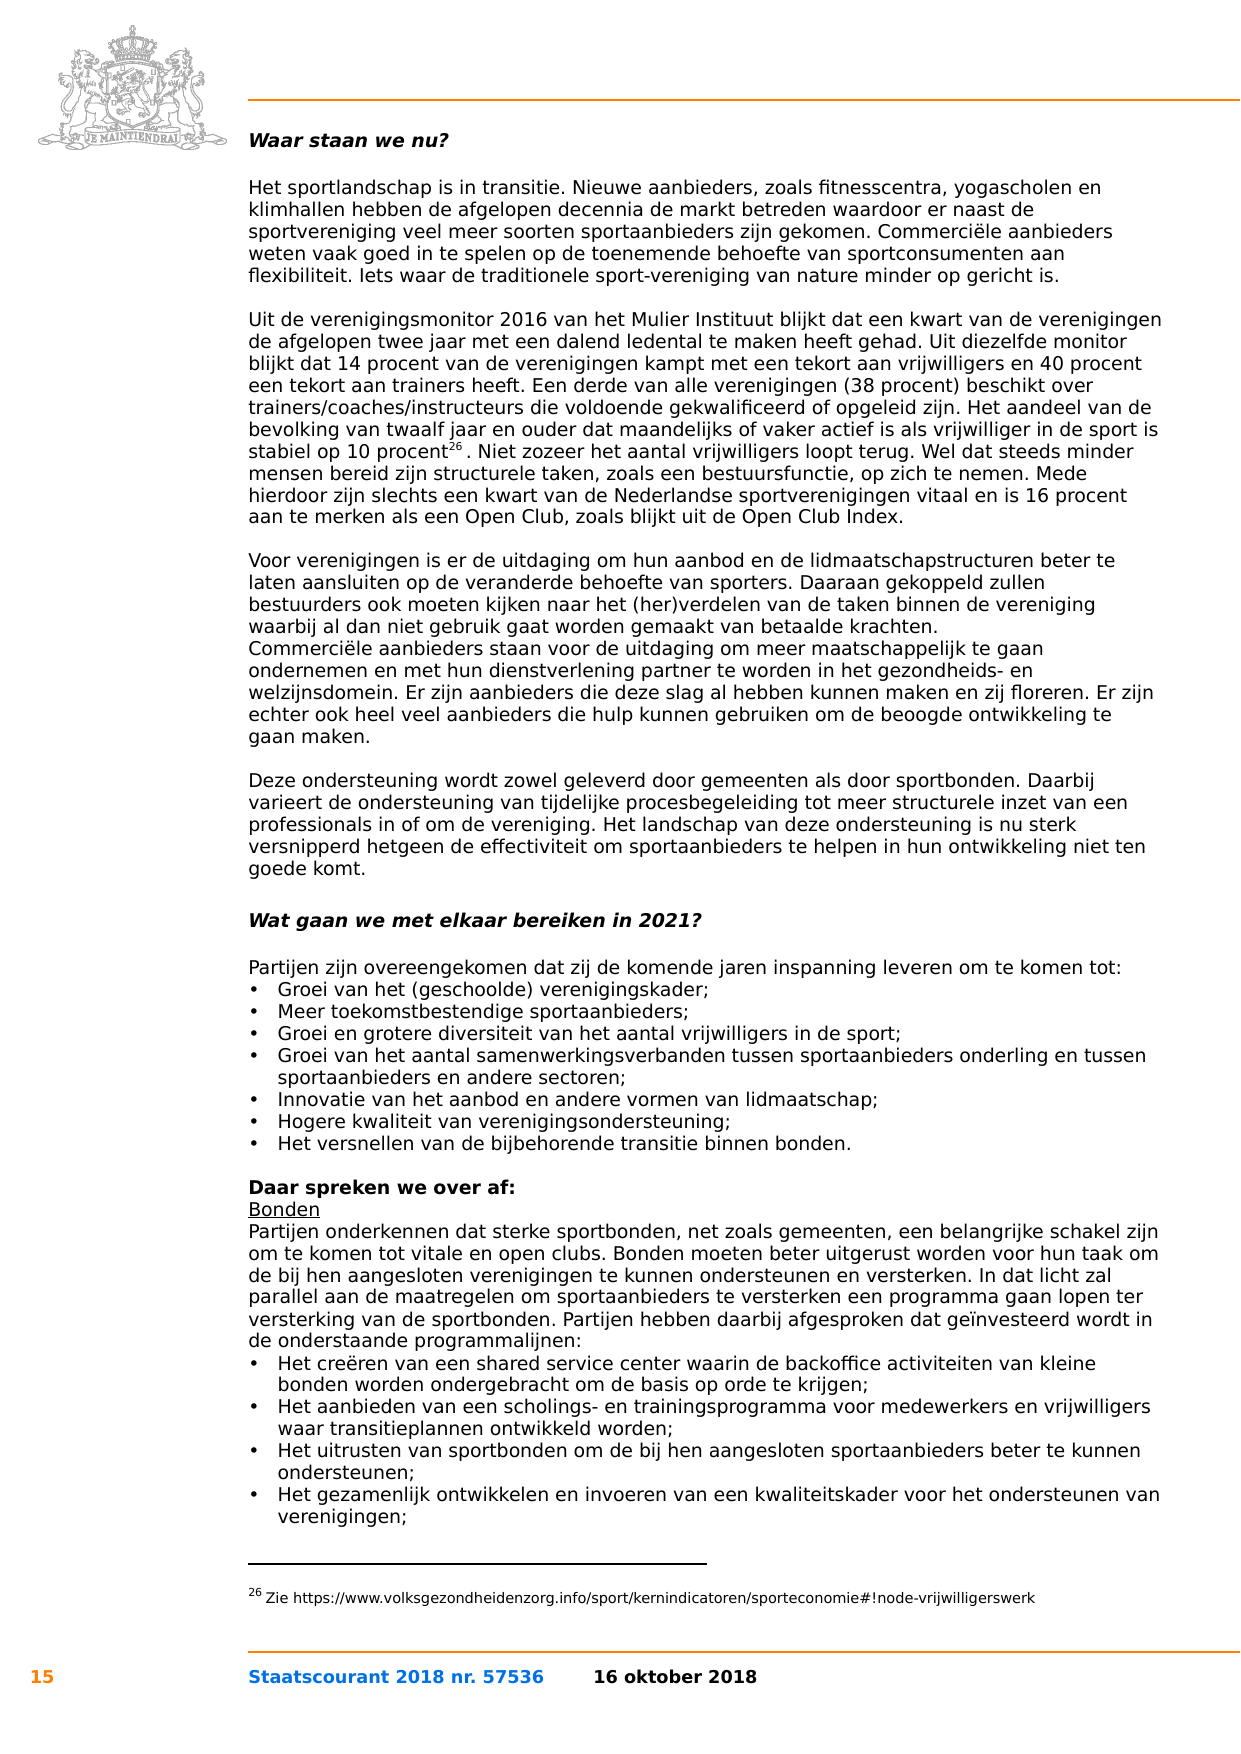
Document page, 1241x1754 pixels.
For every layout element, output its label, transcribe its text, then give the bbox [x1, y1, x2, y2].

text • Hogere kwaliteit van verenigingsondersteuning; [248, 1111, 1163, 1133]
text Uit de verenigingsmonitor 2016 van het Mulier Instituut blijkt dat een kwart van de verenigingen de afgelopen twee jaar met een dalend ledental te maken heeft gehad. Uit diezelfde monitor blijkt dat 14 procent van de verenigingen kampt met een tekort aan vrijwilligers en 40 procent een tekort aan trainers heeft. Een derde van alle verenigingen (38 procent) beschikt over trainers/coaches/instructeurs die voldoende gekwalificeerd of opgeleid zijn. Het aandeel van de bevolking van twaalf jaar en ouder dat maandelijks of vaker actief is als vrijwilliger in de sport is stabiel op 10 procent. Niet zozeer het aantal vrijwilligers loopt terug. Wel dat steeds minder mensen bereid zijn structurele taken, zoals een bestuursfunctie, op zich te nemen. Mede hierdoor zijn slechts een kwart van de Nederlandse sportverenigingen vitaal en is 16 procent aan te merken als een Open Club, zoals blijkt uit de Open Club Index. [248, 309, 1163, 528]
text • Groei van het aantal samenwerkingsverbanden tussen sportaanbieders onderling en tussen sportaanbieders en andere sectoren; [248, 1045, 1163, 1089]
text • Innovatie van het aanbod en andere vormen van lidmaatschap; [248, 1089, 1163, 1111]
subtitle Wat gaan we met elkaar bereiken in 2021? [248, 910, 1163, 932]
text Zie https://www.volksgezondheidenzorg.info/sport/kernindicatoren/sporteconomie#!node-vrijwilligerswerk [248, 1586, 1163, 1608]
text Bonden [248, 1198, 1163, 1221]
text Partijen zijn overeengekomen dat zij de komende jaren inspanning leveren om te komen tot: [248, 957, 1163, 979]
text • Meer toekomstbestendige sportaanbieders; [248, 1001, 1163, 1023]
text • Het aanbieden van een scholings- en trainingsprogramma voor medewerkers en vrijwilligers waar transitieplannen ontwikkeld worden; [248, 1396, 1163, 1440]
text Commerciële aanbieders staan voor de uitdaging om meer maatschappelijk te gaan ondernemen en met hun dienstverlening partner te worden in het gezondheids- en welzijnsdomein. Er zijn aanbieders die deze slag al hebben kunnen maken en zij floreren. Er zijn echter ook heel veel aanbieders die hulp kunnen gebruiken om de beoogde ontwikkeling te gaan maken. [248, 638, 1163, 748]
text Partijen onderkennen dat sterke sportbonden, net zoals gemeenten, een belangrijke schakel zijn om te komen tot vitale en open clubs. Bonden moeten beter uitgerust worden voor hun taak om de bij hen aangesloten verenigingen te kunnen ondersteunen en versterken. In dat licht zal parallel aan de maatregelen om sportaanbieders te versterken een programma gaan lopen ter versterking van de sportbonden. Partijen hebben daarbij afgesproken dat geïnvesteerd wordt in de onderstaande programmalijnen: [248, 1221, 1163, 1352]
text Daar spreken we over af: [248, 1177, 1163, 1198]
text • Het creëren van een shared service center waarin de backoffice activiteiten van kleine bonden worden ondergebracht om de basis op orde te krijgen; [248, 1352, 1163, 1396]
text Voor verenigingen is er de uitdaging om hun aanbod en de lidmaatschapstructuren beter te laten aansluiten op de veranderde behoefte van sporters. Daaraan gekoppeld zullen bestuurders ook moeten kijken naar het (her)verdelen van de taken binnen de vereniging waarbij al dan niet gebruik gaat worden gemaakt van betaalde krachten. [248, 550, 1163, 638]
text Het sportlandschap is in transitie. Nieuwe aanbieders, zoals fitnesscentra, yogascholen en klimhallen hebben de afgelopen decennia de markt betreden waardoor er naast de sportvereniging veel meer soorten sportaanbieders zijn gekomen. Commerciële aanbieders weten vaak goed in te spelen op de toenemende behoefte van sportconsumenten aan flexibiliteit. Iets waar de traditionele sport-vereniging van nature minder op gericht is. [248, 177, 1163, 287]
text Deze ondersteuning wordt zowel geleverd door gemeenten als door sportbonden. Daarbij varieert de ondersteuning van tijdelijke procesbegeleiding tot meer structurele inzet van een professionals in of om de vereniging. Het landschap van deze ondersteuning is nu sterk versnipperd hetgeen de effectiviteit om sportaanbieders te helpen in hun ontwikkeling niet ten goede komt. [248, 770, 1163, 880]
picture [38, 25, 227, 150]
text • Het versnellen van de bijbehorende transitie binnen bonden. [248, 1133, 1163, 1155]
text • Het gezamenlijk ontwikkelen en invoeren van een kwaliteitskader voor het ondersteunen van verenigingen; [248, 1484, 1163, 1528]
subtitle Waar staan we nu? [248, 130, 1163, 152]
text • Groei van het (geschoolde) verenigingskader; [248, 979, 1163, 1001]
text • Het uitrusten van sportbonden om de bij hen aangesloten sportaanbieders beter te kunnen ondersteunen; [248, 1440, 1163, 1484]
text • Groei en grotere diversiteit van het aantal vrijwilligers in de sport; [248, 1023, 1163, 1045]
